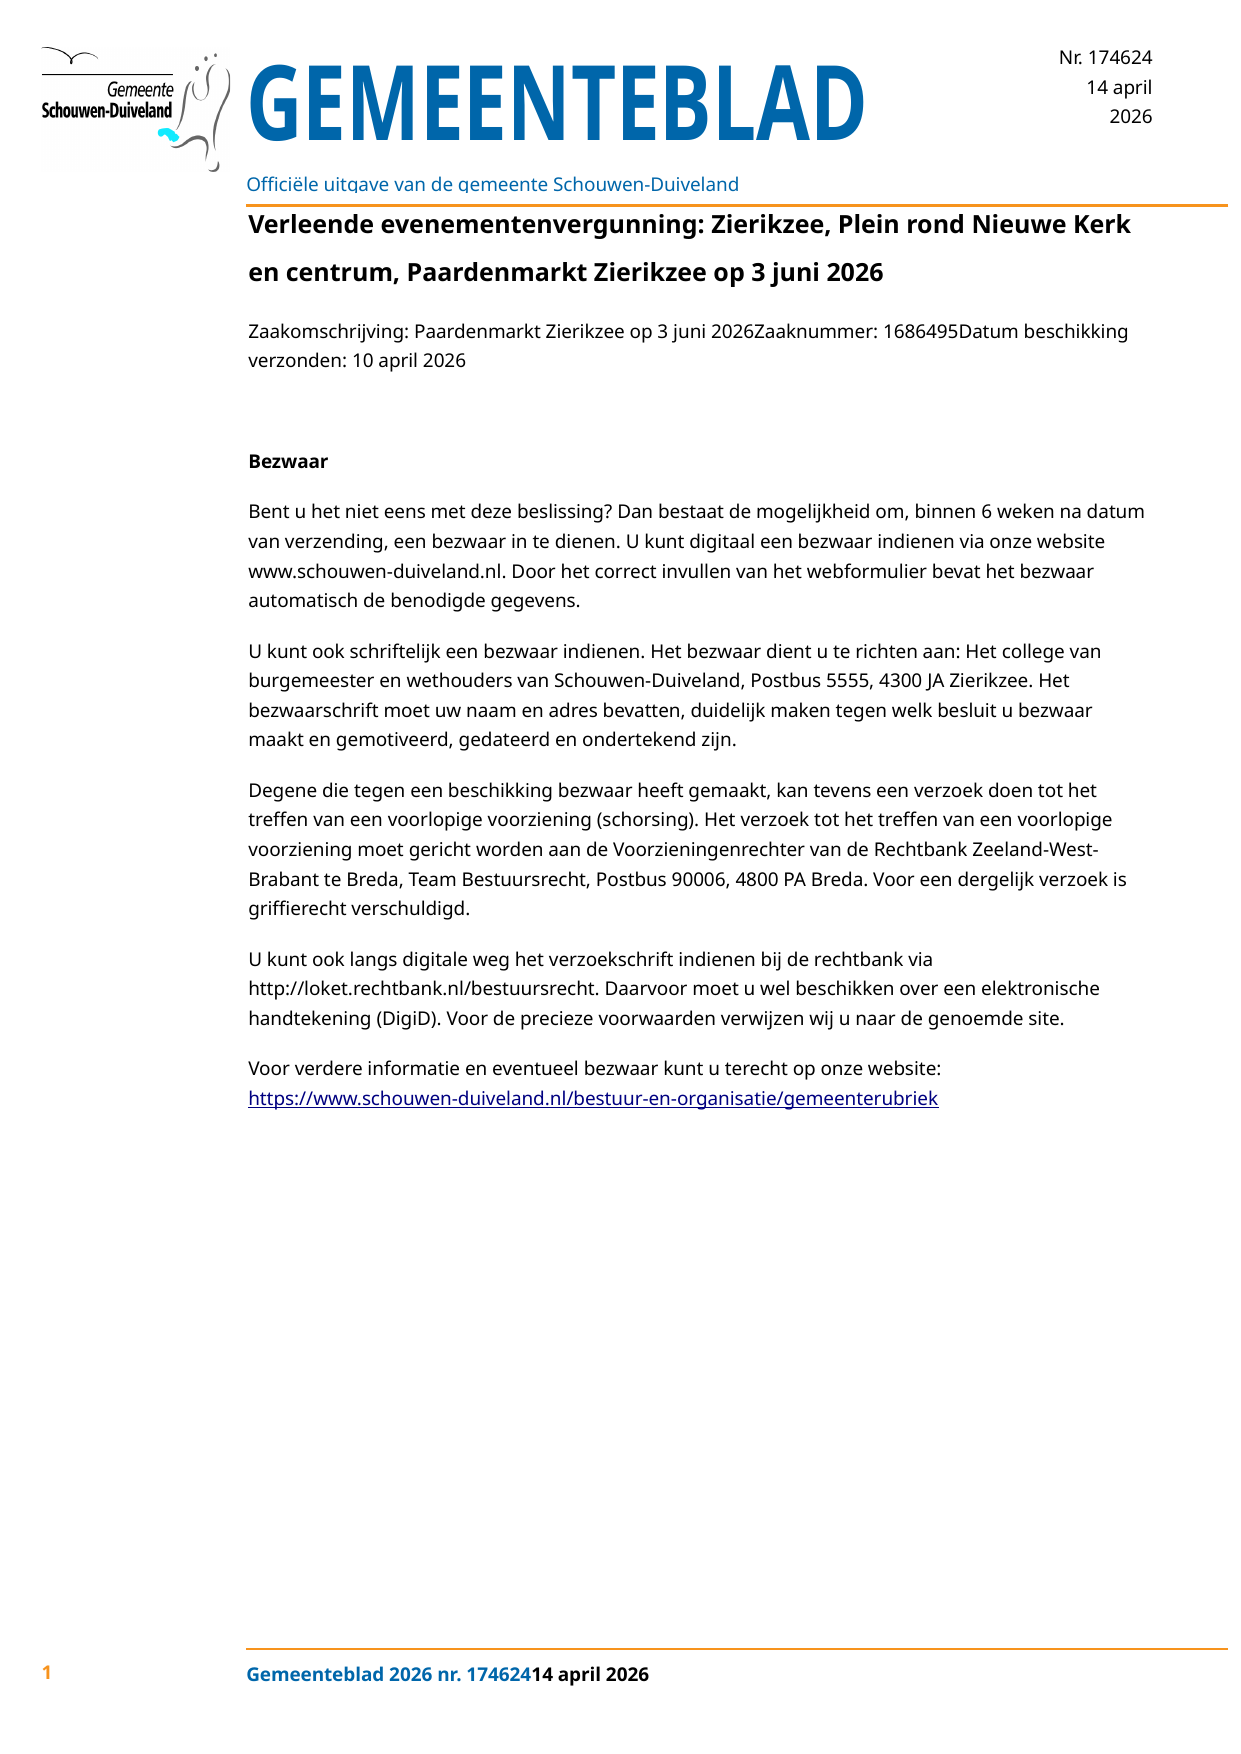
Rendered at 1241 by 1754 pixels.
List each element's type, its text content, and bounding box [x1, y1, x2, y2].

text Voor verdere informatie en eventueel bezwaar kunt u terecht op onze website: https://www.schouwen-duiveland.nl/bestuur-en-organisatie/gemeenterubriek [248, 1055, 1152, 1111]
picture [41, 47, 231, 172]
text Degene die tegen een beschikking bezwaar heeft gemaakt, kan tevens een verzoek doen tot het treffen van een voorlopige voorziening (schorsing). Het verzoek tot het treffen van een voorlopige voorziening moet gericht worden aan de Voorzieningenrechter van de Rechtbank Zeeland-West-Brabant te Breda, Team Bestuursrecht, Postbus 90006, 4800 PA Breda. Voor een dergelijk verzoek is griffierecht verschuldigd. [248, 777, 1152, 921]
text U kunt ook langs digitale weg het verzoekschrift indienen bij de rechtbank via http://loket.rechtbank.nl/bestuursrecht. Daarvoor moet u wel beschikken over een elektronische handtekening (DigiD). Voor de precieze voorwaarden verwijzen wij u naar de genoemde site. [248, 946, 1152, 1031]
text Zaakomschrijving: Paardenmarkt Zierikzee op 3 juni 2026Zaaknummer: 1686495Datum beschikking verzonden: 10 april 2026 [248, 318, 1152, 373]
text Bent u het niet eens met deze beslissing? Dan bestaat de mogelijkheid om, binnen 6 weken na datum van verzending, een bezwaar in te dienen. U kunt digitaal een bezwaar indienen via onze website www.schouwen-duiveland.nl. Door het correct invullen van het webformulier bevat het bezwaar automatisch de benodigde gegevens. [248, 499, 1152, 613]
text U kunt ook schriftelijk een bezwaar indienen. Het bezwaar dient u te richten aan: Het college van burgemeester en wethouders van Schouwen-Duiveland, Postbus 5555, 4300 JA Zierikzee. Het bezwaarschrift moet uw naam en adres bevatten, duidelijk maken tegen welk besluit u bezwaar maakt en gemotiveerd, gedateerd en ondertekend zijn. [248, 638, 1152, 752]
text Verleende evenementenvergunning: Zierikzee, Plein rond Nieuwe Kerk en centrum, Paardenmarkt Zierikzee op 3 juni 2026 [248, 207, 1152, 288]
text Bezwaar [248, 448, 1152, 474]
